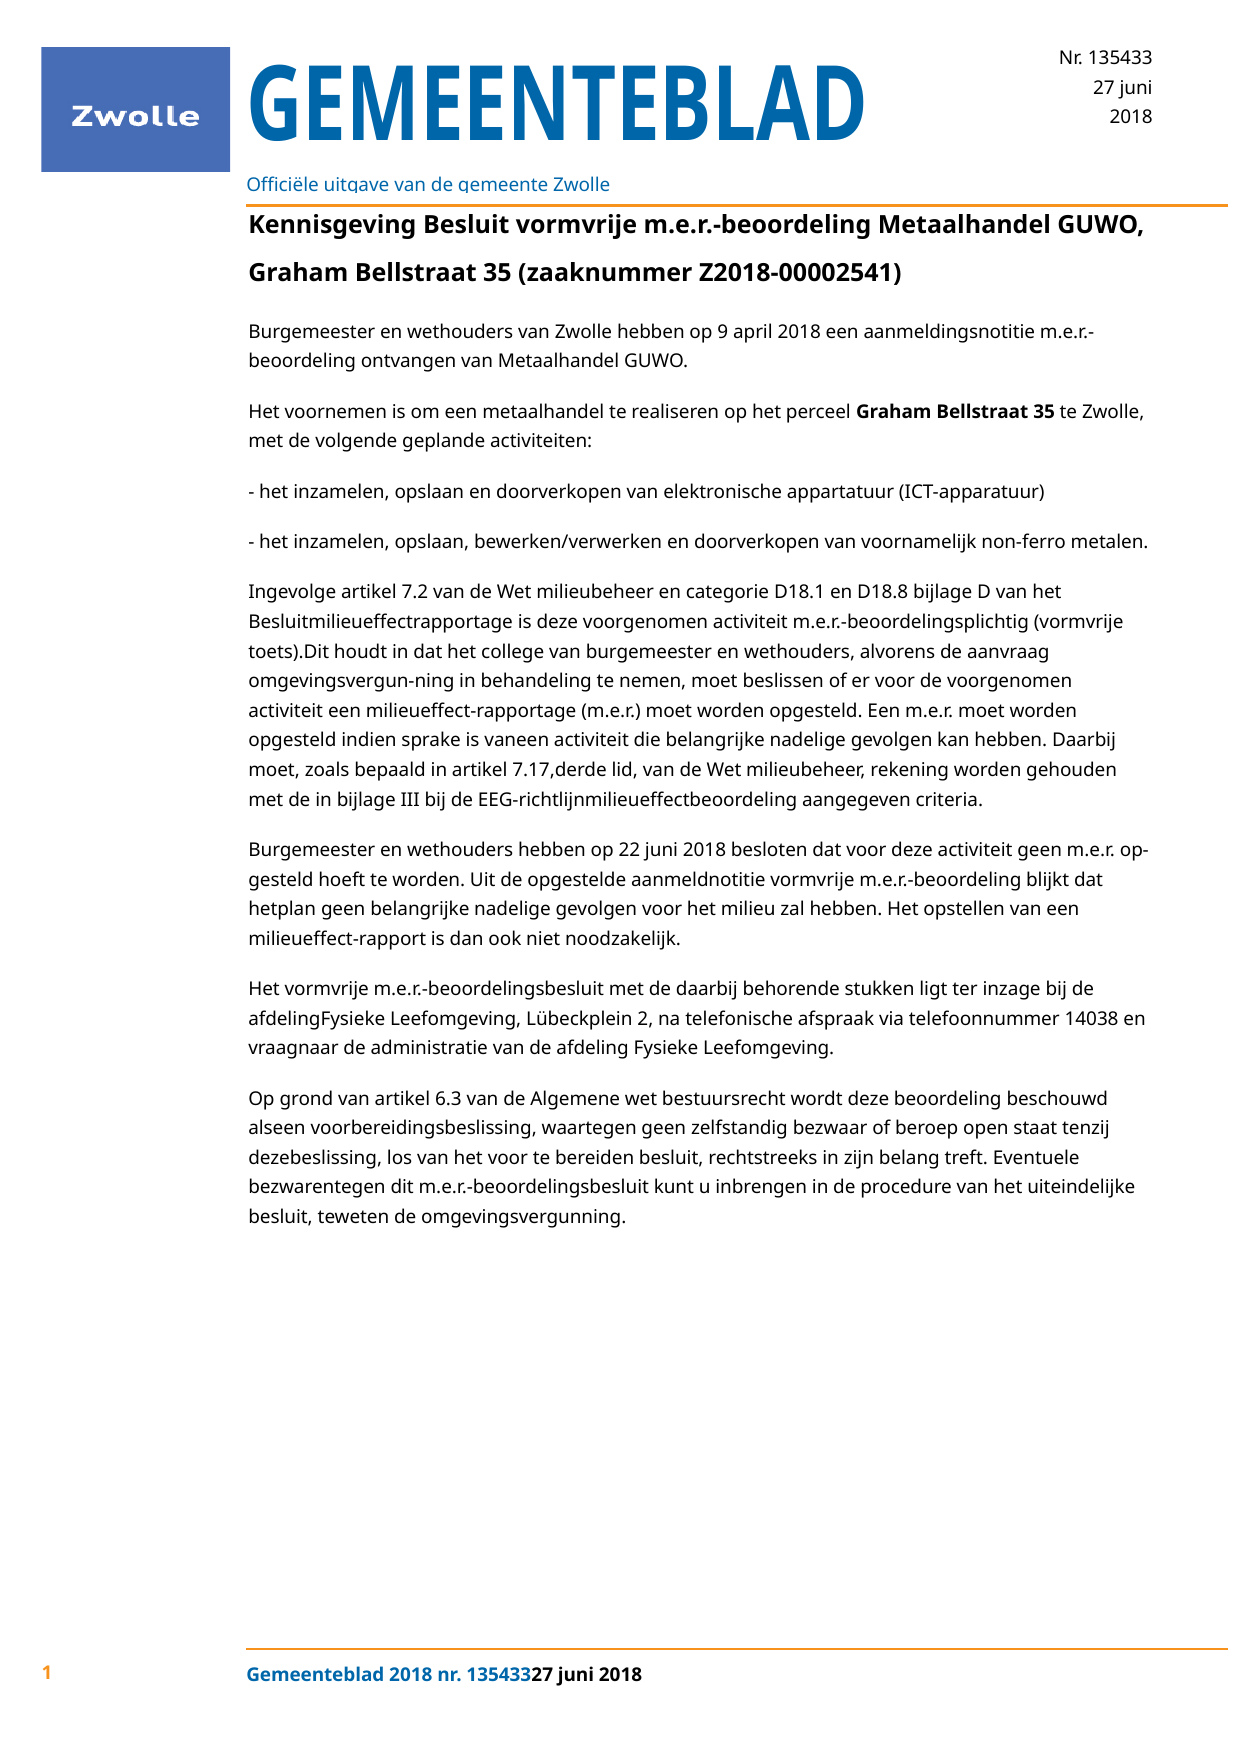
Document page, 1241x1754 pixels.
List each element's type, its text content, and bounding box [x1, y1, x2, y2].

picture [41, 47, 231, 172]
text Burgemeester en wethouders hebben op 22 juni 2018 besloten dat voor deze activiteit geen m.e.r. op-gesteld hoeft te worden. Uit de opgestelde aanmeldnotitie vormvrije m.e.r.-beoordeling blijkt dat hetplan geen belangrijke nadelige gevolgen voor het milieu zal hebben. Het opstellen van een milieueffect-rapport is dan ook niet noodzakelijk. [248, 836, 1152, 951]
text Ingevolge artikel 7.2 van de Wet milieubeheer en categorie D18.1 en D18.8 bijlage D van het Besluitmilieueffectrapportage is deze voorgenomen activiteit m.e.r.-beoordelingsplichtig (vormvrije toets).Dit houdt in dat het college van burgemeester en wethouders, alvorens de aanvraag omgevingsvergun-ning in behandeling te nemen, moet beslissen of er voor de voorgenomen activiteit een milieueffect-rapportage (m.e.r.) moet worden opgesteld. Een m.e.r. moet worden opgesteld indien sprake is vaneen activiteit die belangrijke nadelige gevolgen kan hebben. Daarbij moet, zoals bepaald in artikel 7.17,derde lid, van de Wet milieubeheer, rekening worden gehouden met de in bijlage III bij de EEG-richtlijnmilieueffectbeoordeling aangegeven criteria. [248, 579, 1152, 812]
text Kennisgeving Besluit vormvrije m.e.r.-beoordeling Metaalhandel GUWO, Graham Bellstraat 35 (zaaknummer Z2018-00002541) [248, 207, 1152, 288]
text - het inzamelen, opslaan, bewerken/verwerken en doorverkopen van voornamelijk non-ferro metalen. [248, 528, 1152, 554]
text Het voornemen is om een metaalhandel te realiseren op het perceel Graham Bellstraat 35 te Zwolle, met de volgende geplande activiteiten: [248, 398, 1152, 453]
text - het inzamelen, opslaan en doorverkopen van elektronische appartatuur (ICT-apparatuur) [248, 478, 1152, 504]
text Burgemeester en wethouders van Zwolle hebben op 9 april 2018 een aanmeldingsnotitie m.e.r.-beoordeling ontvangen van Metaalhandel GUWO. [248, 318, 1152, 373]
text Op grond van artikel 6.3 van de Algemene wet bestuursrecht wordt deze beoordeling beschouwd alseen voorbereidingsbeslissing, waartegen geen zelfstandig bezwaar of beroep open staat tenzij dezebeslissing, los van het voor te bereiden besluit, rechtstreeks in zijn belang treft. Eventuele bezwarentegen dit m.e.r.-beoordelingsbesluit kunt u inbrengen in de procedure van het uiteindelijke besluit, teweten de omgevingsvergunning. [248, 1085, 1152, 1229]
text Het vormvrije m.e.r.-beoordelingsbesluit met de daarbij behorende stukken ligt ter inzage bij de afdelingFysieke Leefomgeving, Lübeckplein 2, na telefonische afspraak via telefoonnummer 14038 en vraagnaar de administratie van de afdeling Fysieke Leefomgeving. [248, 975, 1152, 1060]
